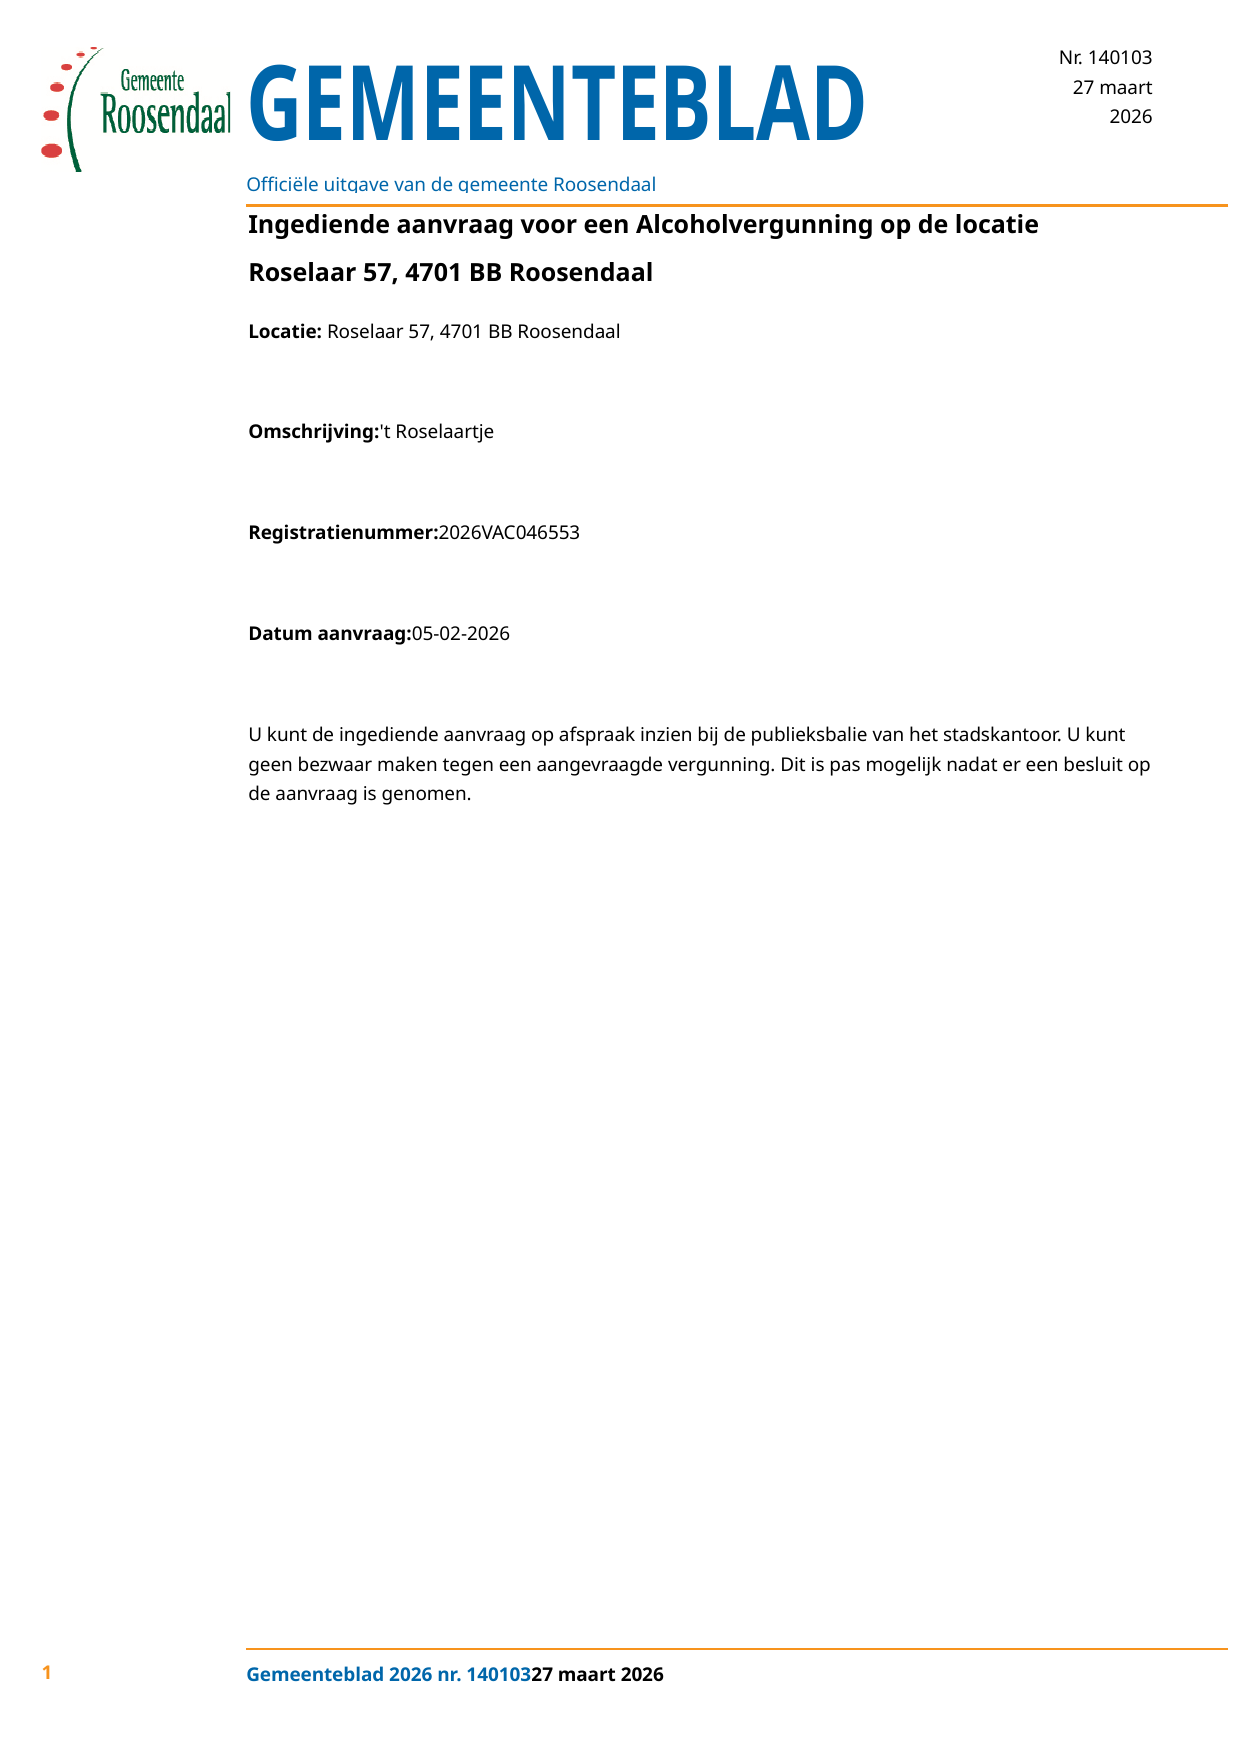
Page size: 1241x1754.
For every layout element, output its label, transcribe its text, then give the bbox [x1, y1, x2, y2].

text Omschrijving:'t Roselaartje [248, 419, 1152, 444]
text Registratienummer:2026VAC046553 [248, 519, 1152, 545]
picture [41, 47, 231, 172]
text U kunt de ingediende aanvraag op afspraak inzien bij de publieksbalie van het stadskantoor. U kunt geen bezwaar maken tegen een aangevraagde vergunning. Dit is pas mogelijk nadat er een besluit op de aanvraag is genomen. [248, 721, 1152, 806]
text Datum aanvraag:05-02-2026 [248, 620, 1152, 646]
text Locatie: Roselaar 57, 4701 BB Roosendaal [248, 318, 1152, 344]
text Ingediende aanvraag voor een Alcoholvergunning op de locatie Roselaar 57, 4701 BB Roosendaal [248, 207, 1152, 288]
